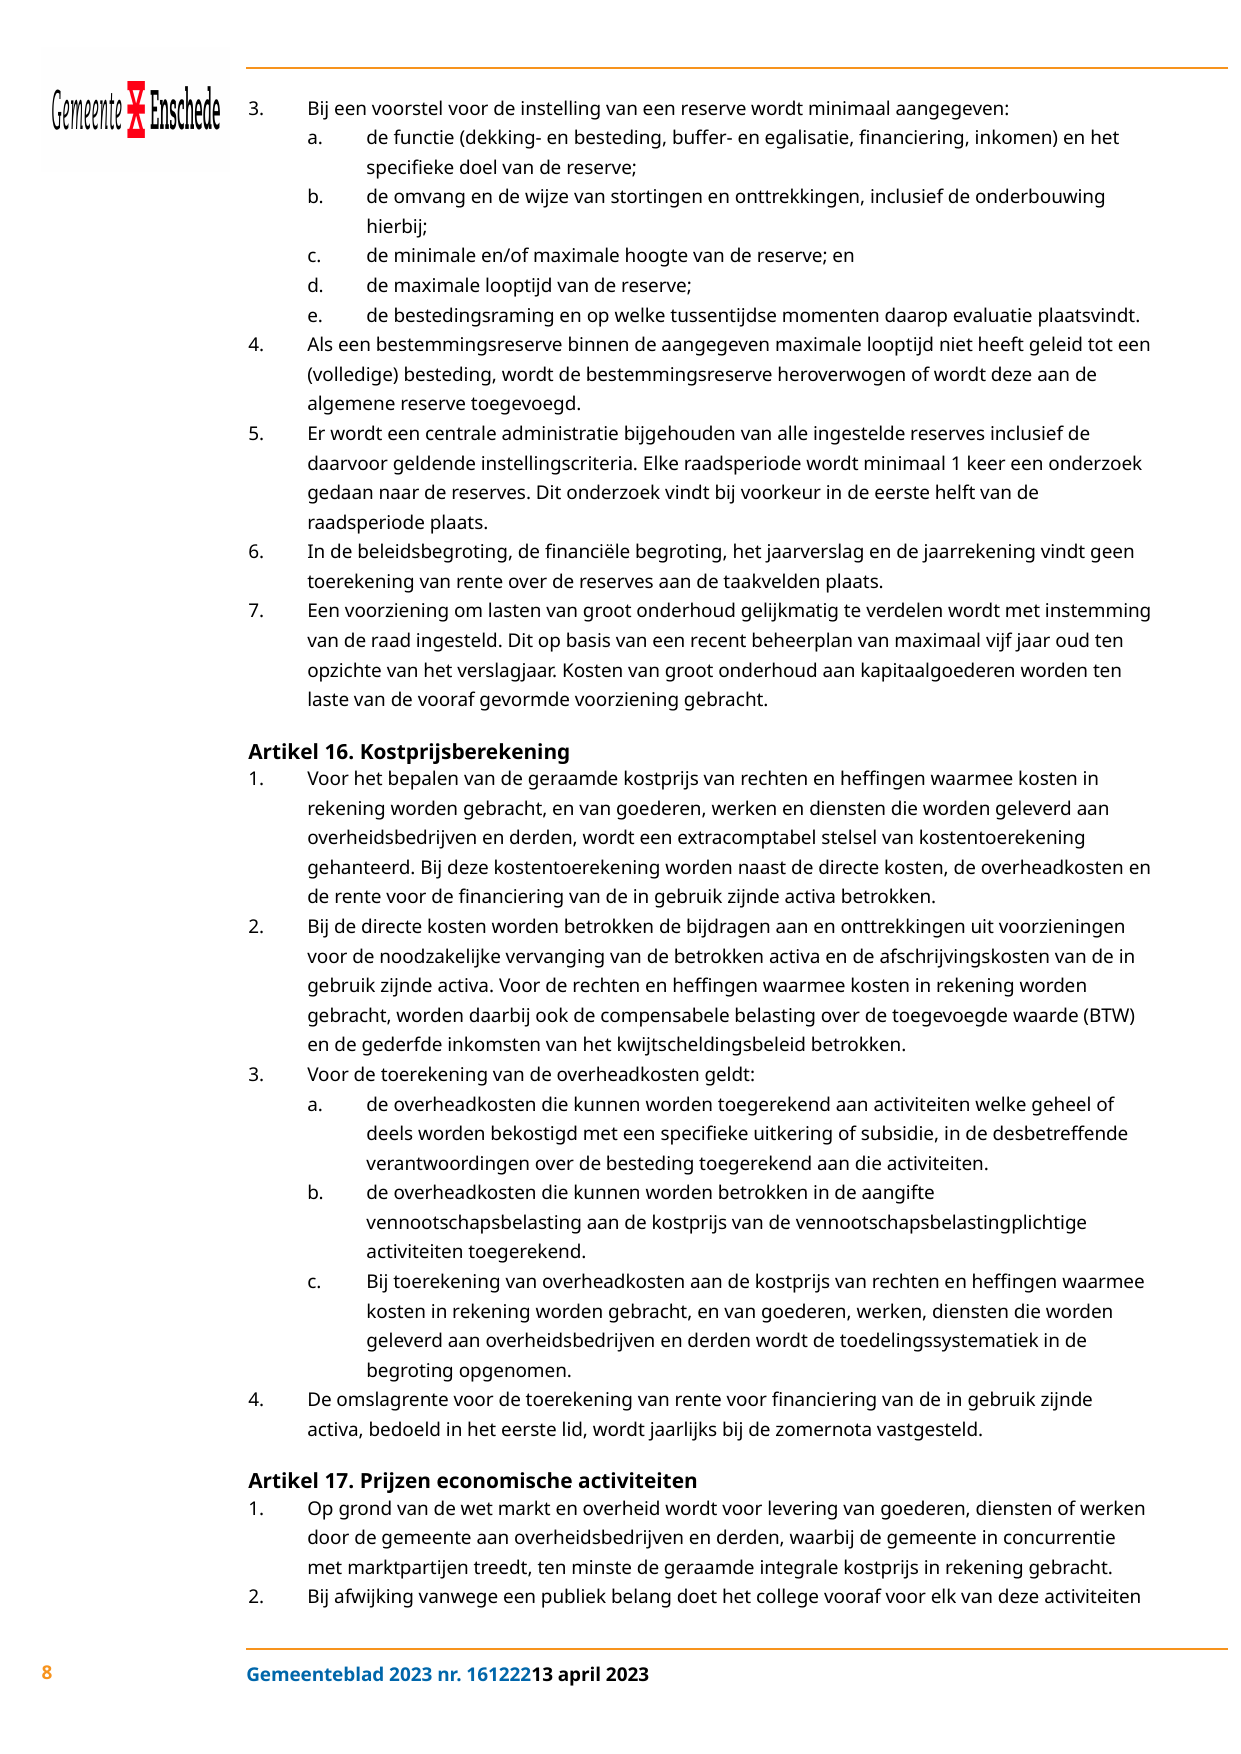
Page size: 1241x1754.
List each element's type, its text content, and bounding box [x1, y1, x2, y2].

list Bij afwijking vanwege een publiek belang doet het college vooraf voor elk van deze activiteiten [248, 1584, 1152, 1609]
list de minimale en/of maximale hoogte van de reserve; en [307, 243, 1152, 268]
list Bij een voorstel voor de instelling van een reserve wordt minimaal aangegeven: [248, 95, 1152, 121]
list de maximale looptijd van de reserve; [307, 272, 1152, 298]
list Voor de toerekening van de overheadkosten geldt: [248, 1061, 1152, 1087]
list de overheadkosten die kunnen worden betrokken in de aangifte vennootschapsbelasting aan de kostprijs van de vennootschapsbelastingplichtige activiteiten toegerekend. [307, 1179, 1152, 1264]
list Voor het bepalen van de geraamde kostprijs van rechten en heffingen waarmee kosten in rekening worden gebracht, en van goederen, werken en diensten die worden geleverd aan overheidsbedrijven en derden, wordt een extracomptabel stelsel van kostentoerekening gehanteerd. Bij deze kostentoerekening worden naast de directe kosten, de overheadkosten en de rente voor de financiering van de in gebruik zijnde activa betrokken. [248, 765, 1152, 909]
picture [41, 47, 231, 172]
list Als een bestemmingsreserve binnen de aangegeven maximale looptijd niet heeft geleid tot een (volledige) besteding, wordt de bestemmingsreserve heroverwogen of wordt deze aan de algemene reserve toegevoegd. [248, 331, 1152, 416]
list de omvang en de wijze van stortingen en onttrekkingen, inclusief de onderbouwing hierbij; [307, 183, 1152, 239]
list De omslagrente voor de toerekening van rente voor financiering van de in gebruik zijnde activa, bedoeld in het eerste lid, wordt jaarlijks bij de zomernota vastgesteld. [248, 1387, 1152, 1442]
list In de beleidsbegroting, de financiële begroting, het jaarverslag en de jaarrekening vindt geen toerekening van rente over de reserves aan de taakvelden plaats. [248, 538, 1152, 594]
list Op grond van de wet markt en overheid wordt voor levering van goederen, diensten of werken door de gemeente aan overheidsbedrijven en derden, waarbij de gemeente in concurrentie met marktpartijen treedt, ten minste de geraamde integrale kostprijs in rekening gebracht. [248, 1495, 1152, 1580]
list Bij toerekening van overheadkosten aan de kostprijs van rechten en heffingen waarmee kosten in rekening worden gebracht, en van goederen, werken, diensten die worden geleverd aan overheidsbedrijven en derden wordt de toedelingssystematiek in de begroting opgenomen. [307, 1268, 1152, 1383]
list Bij de directe kosten worden betrokken de bijdragen aan en onttrekkingen uit voorzieningen voor de noodzakelijke vervanging van de betrokken activa en de afschrijvingskosten van de in gebruik zijnde activa. Voor de rechten en heffingen waarmee kosten in rekening worden gebracht, worden daarbij ook de compensabele belasting over de toegevoegde waarde (BTW) en de gederfde inkomsten van het kwijtscheldingsbeleid betrokken. [248, 913, 1152, 1057]
list de bestedingsraming en op welke tussentijdse momenten daarop evaluatie plaatsvindt. [307, 302, 1152, 328]
list de overheadkosten die kunnen worden toegerekend aan activiteiten welke geheel of deels worden bekostigd met een specifieke uitkering of subsidie, in de desbetreffende verantwoordingen over de besteding toegerekend aan die activiteiten. [307, 1091, 1152, 1176]
list Een voorziening om lasten van groot onderhoud gelijkmatig te verdelen wordt met instemming van de raad ingesteld. Dit op basis van een recent beheerplan van maximaal vijf jaar oud ten opzichte van het verslagjaar. Kosten van groot onderhoud aan kapitaalgoederen worden ten laste van de vooraf gevormde voorziening gebracht. [248, 598, 1152, 712]
text Artikel 17. Prijzen economische activiteiten [248, 1467, 1152, 1495]
text Artikel 16. Kostprijsberekening [248, 737, 1152, 765]
list Er wordt een centrale administratie bijgehouden van alle ingestelde reserves inclusief de daarvoor geldende instellingscriteria. Elke raadsperiode wordt minimaal 1 keer een onderzoek gedaan naar de reserves. Dit onderzoek vindt bij voorkeur in de eerste helft van de raadsperiode plaats. [248, 420, 1152, 535]
list de functie (dekking- en besteding, buffer- en egalisatie, financiering, inkomen) en het specifieke doel van de reserve; [307, 124, 1152, 180]
